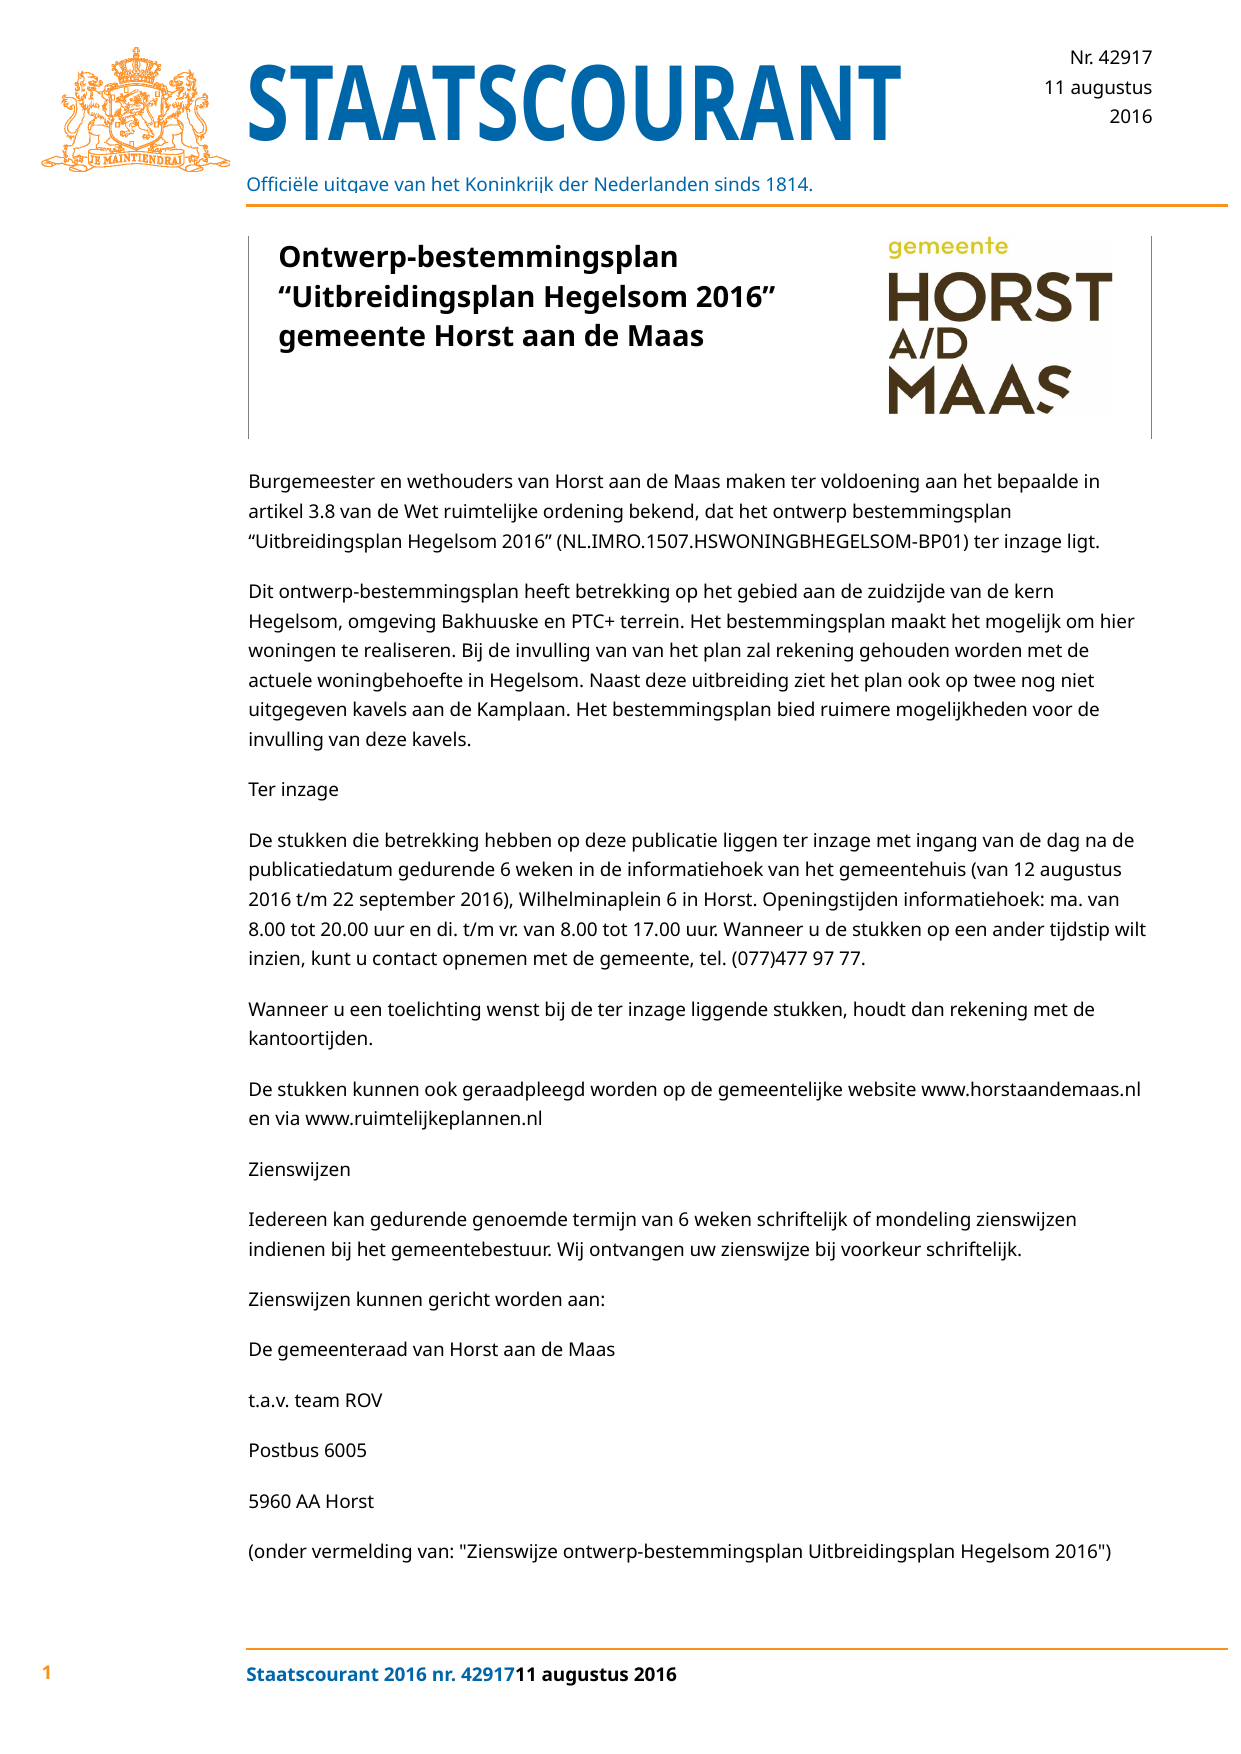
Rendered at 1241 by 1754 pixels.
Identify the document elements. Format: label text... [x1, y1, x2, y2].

text (onder vermelding van: "Zienswijze ontwerp-bestemmingsplan Uitbreidingsplan Hegelsom 2016") [248, 1538, 1152, 1564]
text Postbus 6005 [248, 1437, 1152, 1463]
text Burgemeester en wethouders van Horst aan de Maas maken ter voldoening aan het bepaalde in artikel 3.8 van de Wet ruimtelijke ordening bekend, dat het ontwerp bestemmingsplan “Uitbreidingsplan Hegelsom 2016” (NL.IMRO.1507.HSWONINGBHEGELSOM-BP01) ter inzage ligt. [248, 469, 1152, 553]
text t.a.v. team ROV [248, 1387, 1152, 1413]
text Zienswijzen kunnen gericht worden aan: [248, 1286, 1152, 1312]
text Wanneer u een toelichting wenst bij de ter inzage liggende stukken, houdt dan rekening met de kantoortijden. [248, 996, 1152, 1051]
picture [888, 236, 1113, 414]
text De stukken die betrekking hebben op deze publicatie liggen ter inzage met ingang van de dag na de publicatiedatum gedurende 6 weken in de informatiehoek van het gemeentehuis (van 12 augustus 2016 t/m 22 september 2016), Wilhelminaplein 6 in Horst. Openingstijden informatiehoek: ma. van 8.00 tot 20.00 uur en di. t/m vr. van 8.00 tot 17.00 uur. Wanneer u de stukken op een ander tijdstip wilt inzien, kunt u contact opnemen met de gemeente, tel. (077)477 97 77. [248, 827, 1152, 971]
text Dit ontwerp-bestemmingsplan heeft betrekking op het gebied aan de zuidzijde van de kern Hegelsom, omgeving Bakhuuske en PTC+ terrein. Het bestemmingsplan maakt het mogelijk om hier woningen te realiseren. Bij de invulling van van het plan zal rekening gehouden worden met de actuele woningbehoefte in Hegelsom. Naast deze uitbreiding ziet het plan ook op twee nog niet uitgegeven kavels aan de Kamplaan. Het bestemmingsplan bied ruimere mogelijkheden voor de invulling van deze kavels. [248, 578, 1152, 752]
table_header Ontwerp-bestemmingsplan “Uitbreidingsplan Hegelsom 2016” gemeente Horst aan de Maas [249, 236, 850, 439]
text De gemeenteraad van Horst aan de Maas [248, 1337, 1152, 1362]
table_header [1113, 236, 1151, 413]
text Ter inzage [248, 777, 1152, 802]
text Zienswijzen [248, 1156, 1152, 1181]
text Iedereen kan gedurende genoemde termijn van 6 weken schriftelijk of mondeling zienswijzen indienen bij het gemeentebestuur. Wij ontvangen uw zienswijze bij voorkeur schriftelijk. [248, 1206, 1152, 1261]
text De stukken kunnen ook geraadpleegd worden op de gemeentelijke website www.horstaandemaas.nl en via www.ruimtelijkeplannen.nl [248, 1076, 1152, 1131]
table_header [850, 236, 888, 413]
picture [41, 47, 231, 172]
text 5960 AA Horst [248, 1488, 1152, 1513]
table_header [850, 414, 1151, 439]
